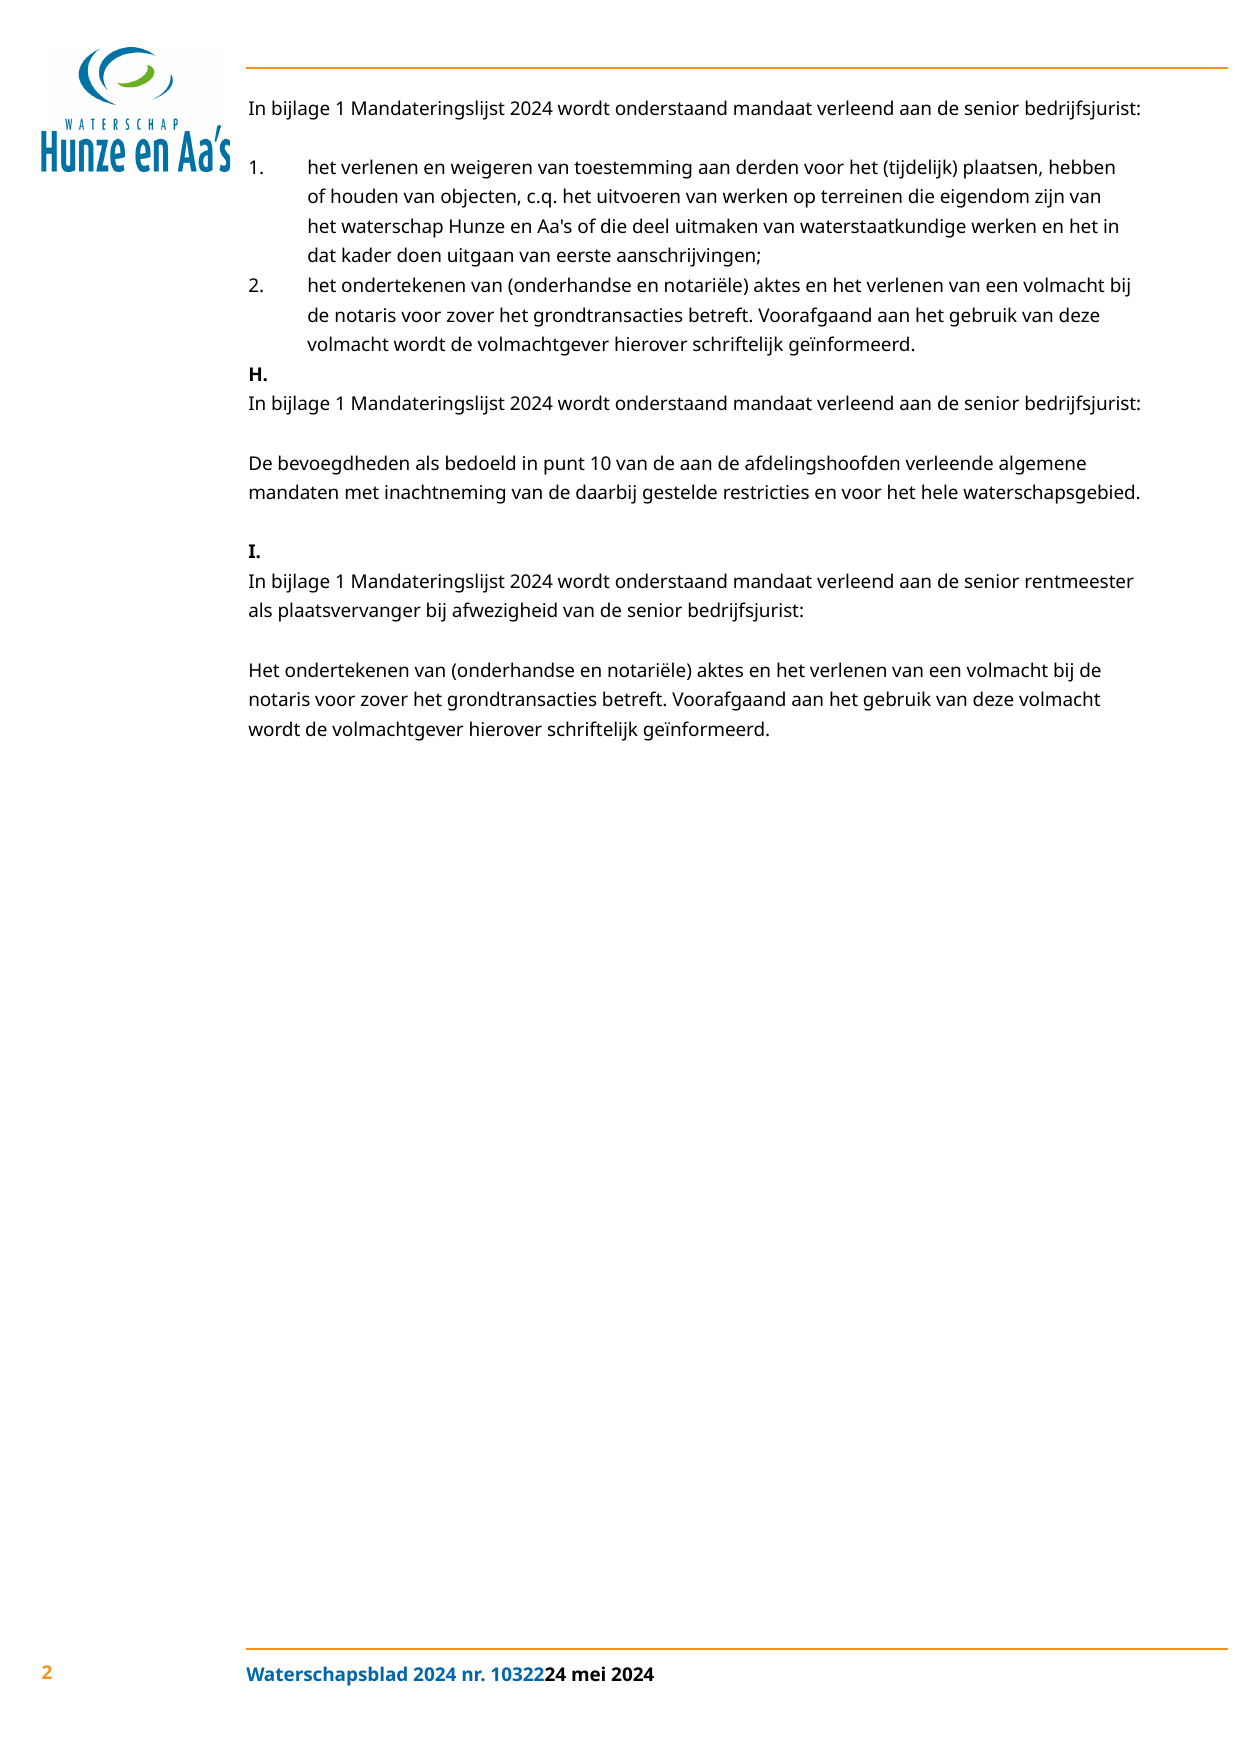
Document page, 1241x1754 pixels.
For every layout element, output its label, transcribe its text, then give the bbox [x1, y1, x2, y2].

picture [183, 163, 191, 172]
text Het ondertekenen van (onderhandse en notariële) aktes en het verlenen van een volmacht bij de notaris voor zover het grondtransacties betreft. Voorafgaand aan het gebruik van deze volmacht wordt de volmachtgever hierover schriftelijk geïnformeerd. [248, 657, 1152, 742]
list het verlenen en weigeren van toestemming aan derden voor het (tijdelijk) plaatsen, hebben of houden van objecten, c.q. het uitvoeren van werken op terreinen die eigendom zijn van het waterschap Hunze en Aa's of die deel uitmaken van waterstaatkundige werken en het in dat kader doen uitgaan van eerste aanschrijvingen; [248, 154, 1152, 268]
picture [226, 145, 231, 156]
text In bijlage 1 Mandateringslijst 2024 wordt onderstaand mandaat verleend aan de senior bedrijfsjurist: [248, 95, 1152, 121]
text I. [248, 538, 1152, 564]
picture [41, 47, 231, 172]
picture [47, 154, 51, 172]
text In bijlage 1 Mandateringslijst 2024 wordt onderstaand mandaat verleend aan de senior rentmeester als plaatsvervanger bij afwezigheid van de senior bedrijfsjurist: [248, 568, 1152, 623]
text In bijlage 1 Mandateringslijst 2024 wordt onderstaand mandaat verleend aan de senior bedrijfsjurist: [248, 391, 1152, 416]
list het ondertekenen van (onderhandse en notariële) aktes en het verlenen van een volmacht bij de notaris voor zover het grondtransacties betreft. Voorafgaand aan het gebruik van deze volmacht wordt de volmachtgever hierover schriftelijk geïnformeerd. [248, 272, 1152, 357]
text De bevoegdheden als bedoeld in punt 10 van de aan de afdelingshoofden verleende algemene mandaten met inachtneming van de daarbij gestelde restricties en voor het hele waterschapsgebied. [248, 450, 1152, 505]
text H. [248, 361, 1152, 387]
